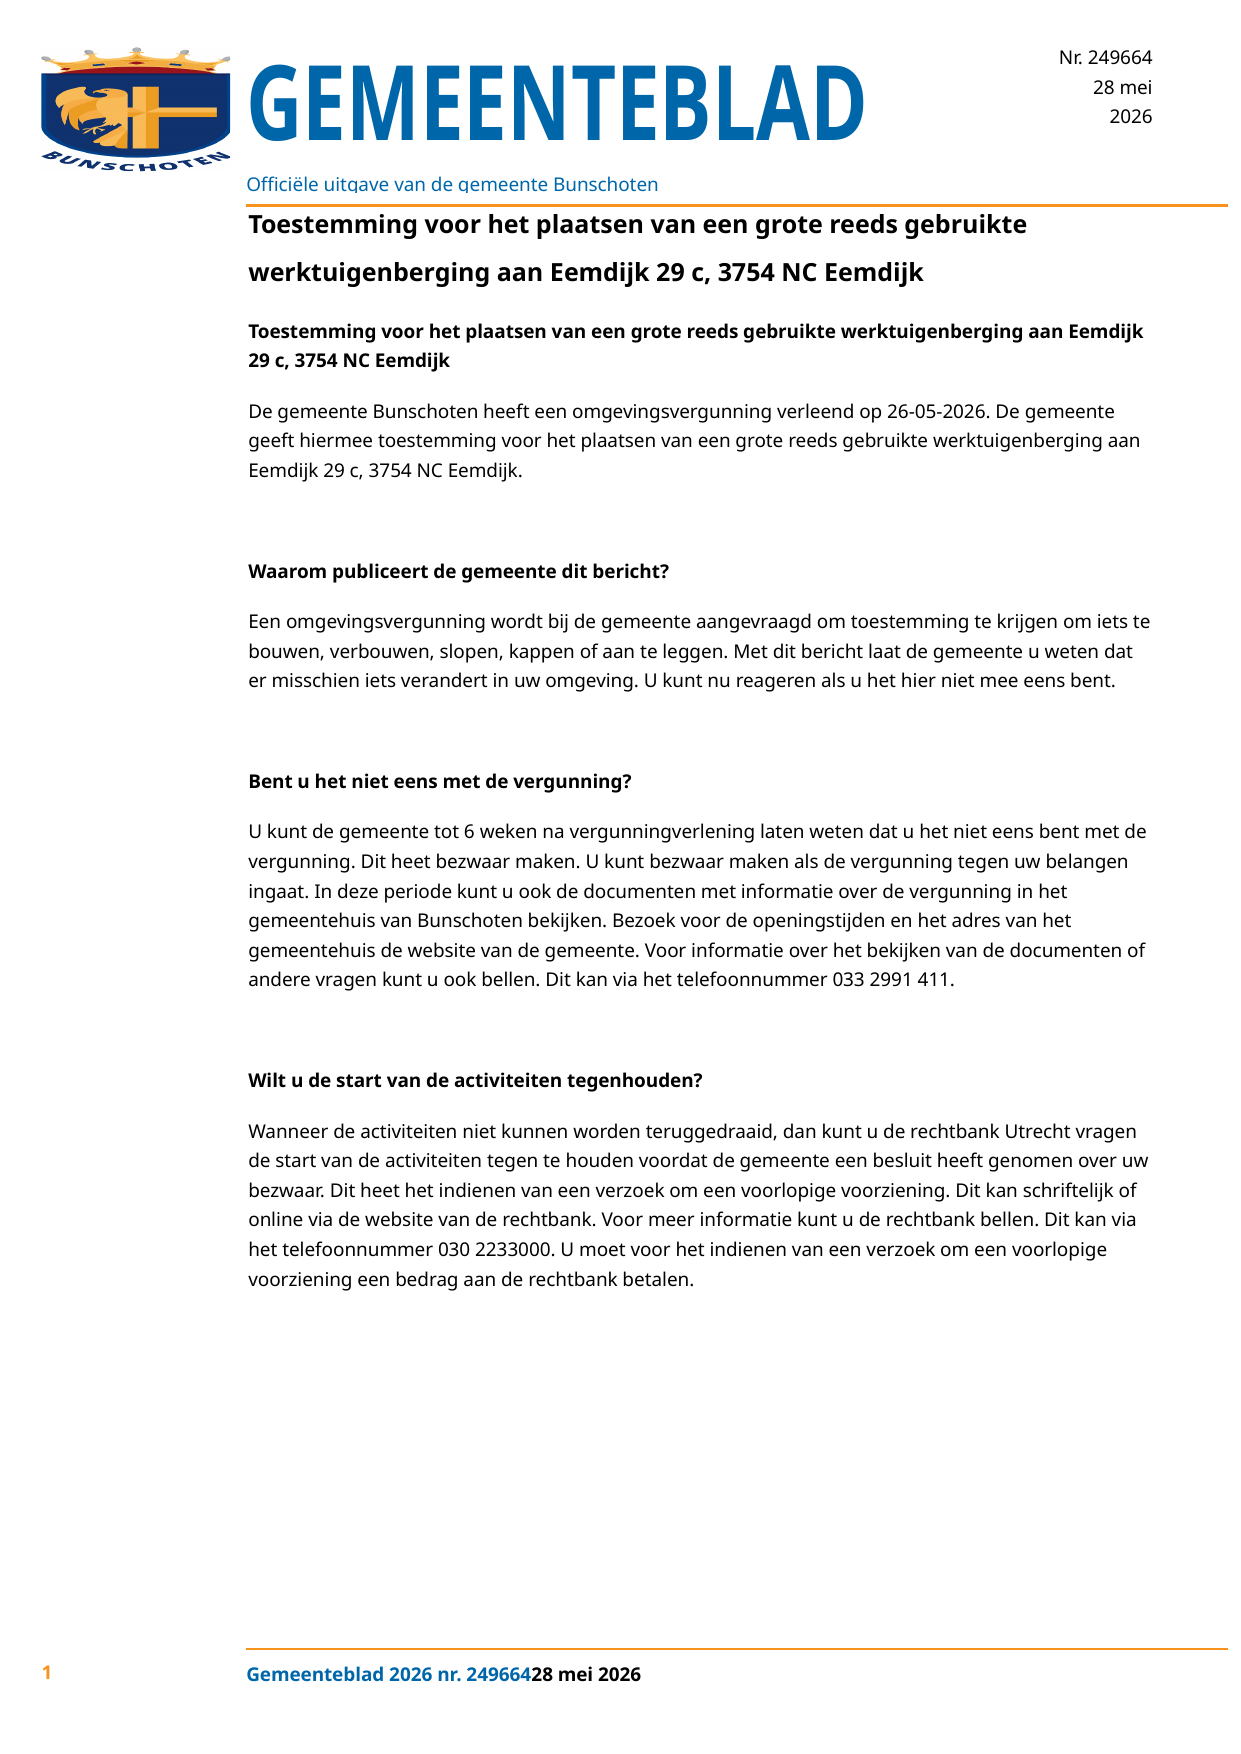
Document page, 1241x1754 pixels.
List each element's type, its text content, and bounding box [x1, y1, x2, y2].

text Wilt u de start van de activiteiten tegenhouden? [248, 1067, 1152, 1093]
text U kunt de gemeente tot 6 weken na vergunningverlening laten weten dat u het niet eens bent met de vergunning. Dit heet bezwaar maken. U kunt bezwaar maken als de vergunning tegen uw belangen ingaat. In deze periode kunt u ook de documenten met informatie over de vergunning in het gemeentehuis van Bunschoten bekijken. Bezoek voor de openingstijden en het adres van het gemeentehuis de website van de gemeente. Voor informatie over het bekijken van de documenten of andere vragen kunt u ook bellen. Dit kan via het telefoonnummer 033 2991 411. [248, 819, 1152, 992]
text Toestemming voor het plaatsen van een grote reeds gebruikte werktuigenberging aan Eemdijk 29 c, 3754 NC Eemdijk [248, 318, 1152, 373]
text Wanneer de activiteiten niet kunnen worden teruggedraaid, dan kunt u de rechtbank Utrecht vragen de start van de activiteiten tegen te houden voordat de gemeente een besluit heeft genomen over uw bezwaar. Dit heet het indienen van een verzoek om een voorlopige voorziening. Dit kan schriftelijk of online via de website van de rechtbank. Voor meer informatie kunt u de rechtbank bellen. Dit kan via het telefoonnummer 030 2233000. U moet voor het indienen van een verzoek om een voorlopige voorziening een bedrag aan de rechtbank betalen. [248, 1118, 1152, 1292]
text De gemeente Bunschoten heeft een omgevingsvergunning verleend op 26-05-2026. De gemeente geeft hiermee toestemming voor het plaatsen van een grote reeds gebruikte werktuigenberging aan Eemdijk 29 c, 3754 NC Eemdijk. [248, 398, 1152, 483]
picture [41, 47, 231, 172]
text Bent u het niet eens met de vergunning? [248, 768, 1152, 794]
text Toestemming voor het plaatsen van een grote reeds gebruikte werktuigenberging aan Eemdijk 29 c, 3754 NC Eemdijk [248, 207, 1152, 288]
text Een omgevingsvergunning wordt bij de gemeente aangevraagd om toestemming te krijgen om iets te bouwen, verbouwen, slopen, kappen of aan te leggen. Met dit bericht laat de gemeente u weten dat er misschien iets verandert in uw omgeving. U kunt nu reageren als u het hier niet mee eens bent. [248, 608, 1152, 693]
text Waarom publiceert de gemeente dit bericht? [248, 558, 1152, 584]
